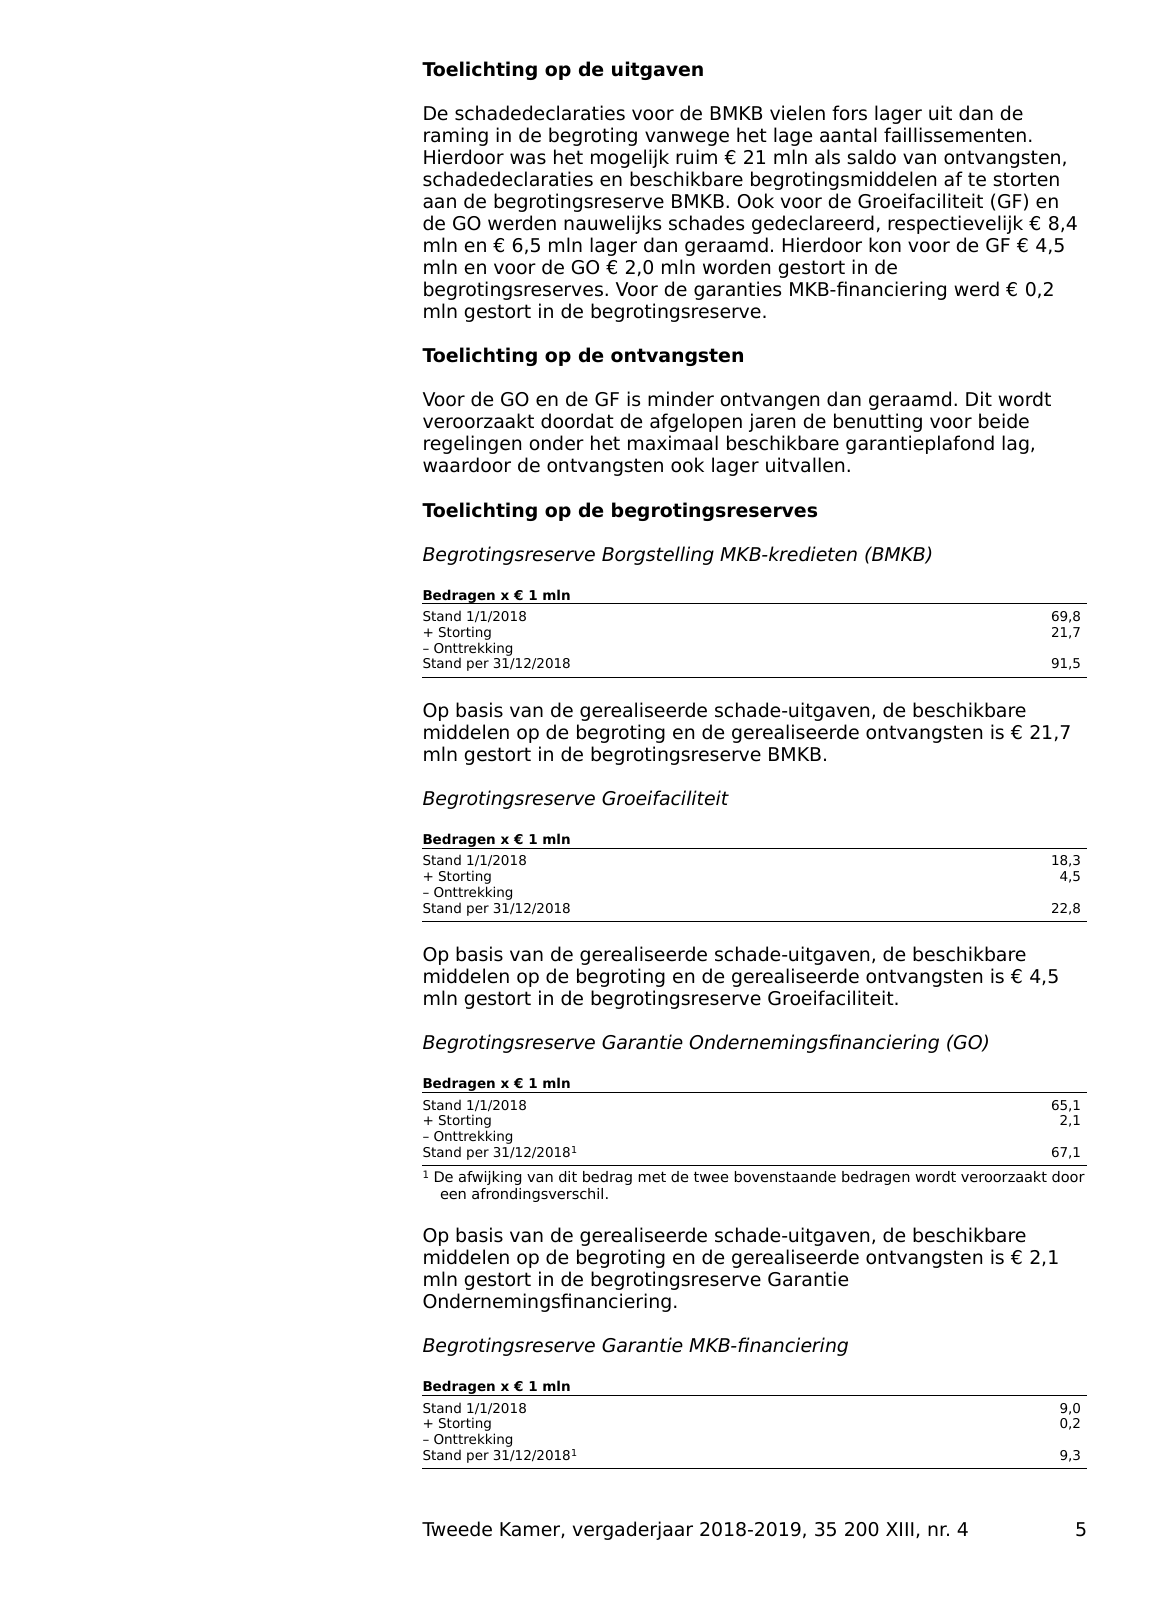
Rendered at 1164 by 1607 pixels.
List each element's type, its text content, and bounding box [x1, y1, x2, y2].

table_cell [954, 1129, 1087, 1145]
table_cell + Storting [422, 1416, 868, 1432]
table_cell [868, 1432, 1087, 1448]
table_cell 1 De afwijking van dit bedrag met de twee bovenstaande bedragen wordt veroorzaakt door een afrondingsverschil. [422, 1166, 1087, 1203]
table_cell 0,2 [868, 1416, 1087, 1432]
table_cell 9,0 [868, 1396, 1087, 1416]
table_cell [954, 885, 1087, 900]
table_cell + Storting [422, 625, 954, 640]
table_cell Stand per 31/12/2018 [422, 656, 954, 677]
table_cell Stand per 31/12/20181 [422, 1448, 868, 1468]
table_cell 67,1 [954, 1145, 1087, 1165]
table_cell 65,1 [954, 1093, 1087, 1113]
subtitle Toelichting op de begrotingsreserves [422, 499, 1087, 521]
table_cell 91,5 [954, 656, 1087, 677]
table_cell Stand per 31/12/20181 [422, 1145, 954, 1165]
table_cell Stand 1/1/2018 [422, 604, 954, 625]
text Op basis van de gerealiseerde schade-uitgaven, de beschikbare middelen op de begroting en de gerealiseerde ontvangsten is € 21,7 mln gestort in de begrotingsreserve BMKB. [422, 700, 1087, 766]
table_cell – Onttrekking [422, 885, 954, 900]
table_cell Stand 1/1/2018 [422, 849, 954, 869]
table_cell 69,8 [954, 604, 1087, 625]
table_header Bedragen x € 1 mln [422, 1076, 1087, 1092]
table_header Bedragen x € 1 mln [422, 1379, 1087, 1395]
table_cell 22,8 [954, 900, 1087, 921]
table_cell – Onttrekking [422, 1432, 868, 1448]
text De schadedeclaraties voor de BMKB vielen fors lager uit dan de raming in de begroting vanwege het lage aantal faillissementen. Hierdoor was het mogelijk ruim € 21 mln als saldo van ontvangsten, schadedeclaraties en beschikbare begrotingsmiddelen af te storten aan de begrotingsreserve BMKB. Ook voor de Groeifaciliteit (GF) en de GO werden nauwelijks schades gedeclareerd, respectievelijk € 8,4 mln en € 6,5 mln lager dan geraamd. Hierdoor kon voor de GF € 4,5 mln en voor de GO € 2,0 mln worden gestort in de begrotingsreserves. Voor de garanties MKB-financiering werd € 0,2 mln gestort in de begrotingsreserve. [422, 103, 1087, 323]
table_cell – Onttrekking [422, 640, 954, 656]
table_cell 21,7 [954, 625, 1087, 640]
table_cell + Storting [422, 1113, 954, 1129]
table_cell + Storting [422, 869, 954, 885]
table_cell 2,1 [954, 1113, 1087, 1129]
table_cell – Onttrekking [422, 1129, 954, 1145]
subtitle Toelichting op de ontvangsten [422, 345, 1087, 367]
table_cell 9,3 [868, 1448, 1087, 1468]
subtitle Begrotingsreserve Borgstelling MKB-kredieten (BMKB) [422, 544, 1087, 566]
table_cell Stand 1/1/2018 [422, 1093, 954, 1113]
table_cell 18,3 [954, 849, 1087, 869]
table_cell Stand 1/1/2018 [422, 1396, 868, 1416]
table_cell [954, 640, 1087, 656]
text Op basis van de gerealiseerde schade-uitgaven, de beschikbare middelen op de begroting en de gerealiseerde ontvangsten is € 4,5 mln gestort in de begrotingsreserve Groeifaciliteit. [422, 944, 1087, 1010]
table_cell Stand per 31/12/2018 [422, 900, 954, 921]
text Voor de GO en de GF is minder ontvangen dan geraamd. Dit wordt veroorzaakt doordat de afgelopen jaren de benutting voor beide regelingen onder het maximaal beschikbare garantieplafond lag, waardoor de ontvangsten ook lager uitvallen. [422, 389, 1087, 477]
table_header Bedragen x € 1 mln [422, 832, 1087, 847]
table_header Bedragen x € 1 mln [422, 588, 1087, 603]
subtitle Toelichting op de uitgaven [422, 59, 1087, 81]
subtitle Begrotingsreserve Garantie Ondernemingsfinanciering (GO) [422, 1032, 1087, 1054]
text Op basis van de gerealiseerde schade-uitgaven, de beschikbare middelen op de begroting en de gerealiseerde ontvangsten is € 2,1 mln gestort in de begrotingsreserve Garantie Ondernemingsfinanciering. [422, 1225, 1087, 1313]
table_cell 4,5 [954, 869, 1087, 885]
subtitle Begrotingsreserve Groeifaciliteit [422, 788, 1087, 810]
subtitle Begrotingsreserve Garantie MKB-financiering [422, 1335, 1087, 1357]
